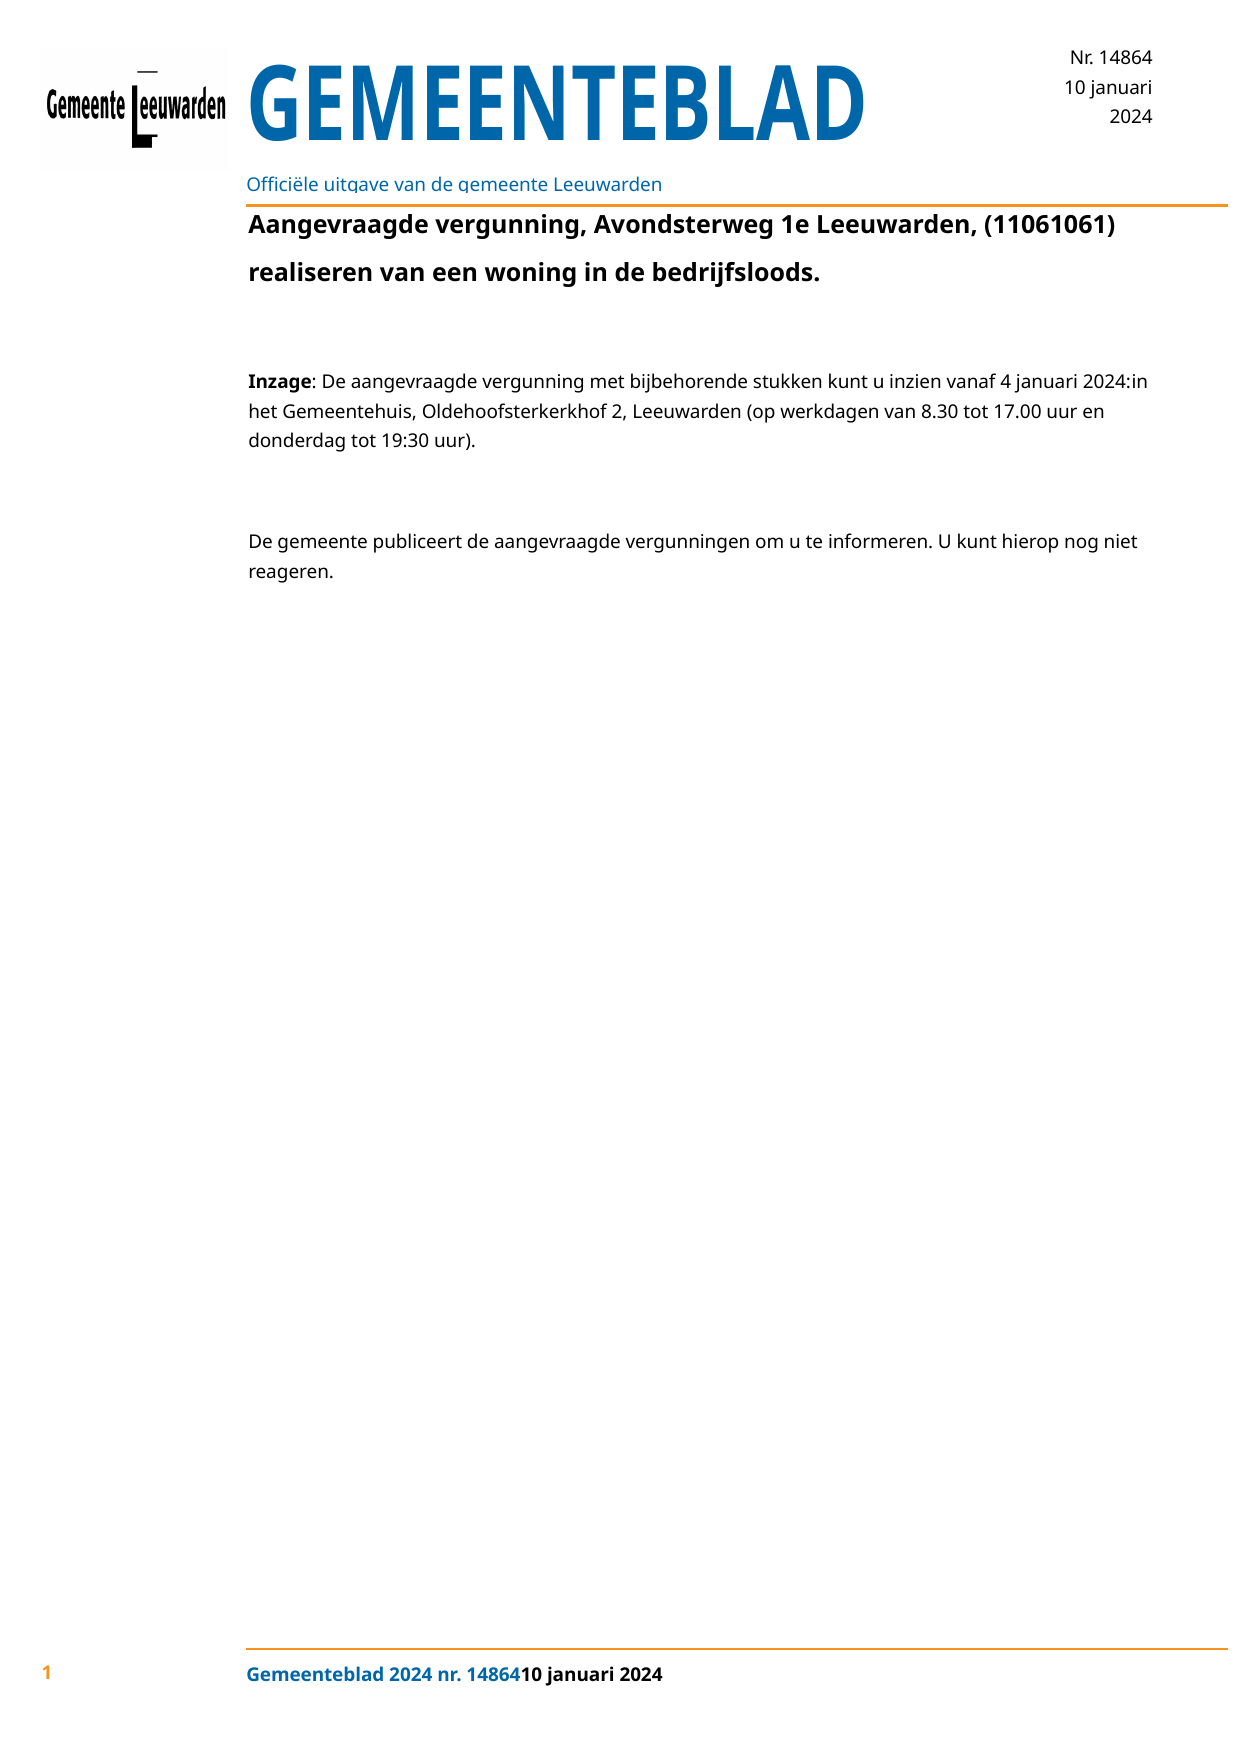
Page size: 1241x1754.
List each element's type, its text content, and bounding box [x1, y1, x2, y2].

text De gemeente publiceert de aangevraagde vergunningen om u te informeren. U kunt hierop nog niet reageren. [248, 528, 1152, 584]
text Inzage: De aangevraagde vergunning met bijbehorende stukken kunt u inzien vanaf 4 januari 2024:in het Gemeentehuis, Oldehoofsterkerkhof 2, Leeuwarden (op werkdagen van 8.30 tot 17.00 uur en donderdag tot 19:30 uur). [248, 368, 1152, 453]
text Aangevraagde vergunning, Avondsterweg 1e Leeuwarden, (11061061) realiseren van een woning in de bedrijfsloods. [248, 207, 1152, 288]
picture [41, 47, 231, 172]
